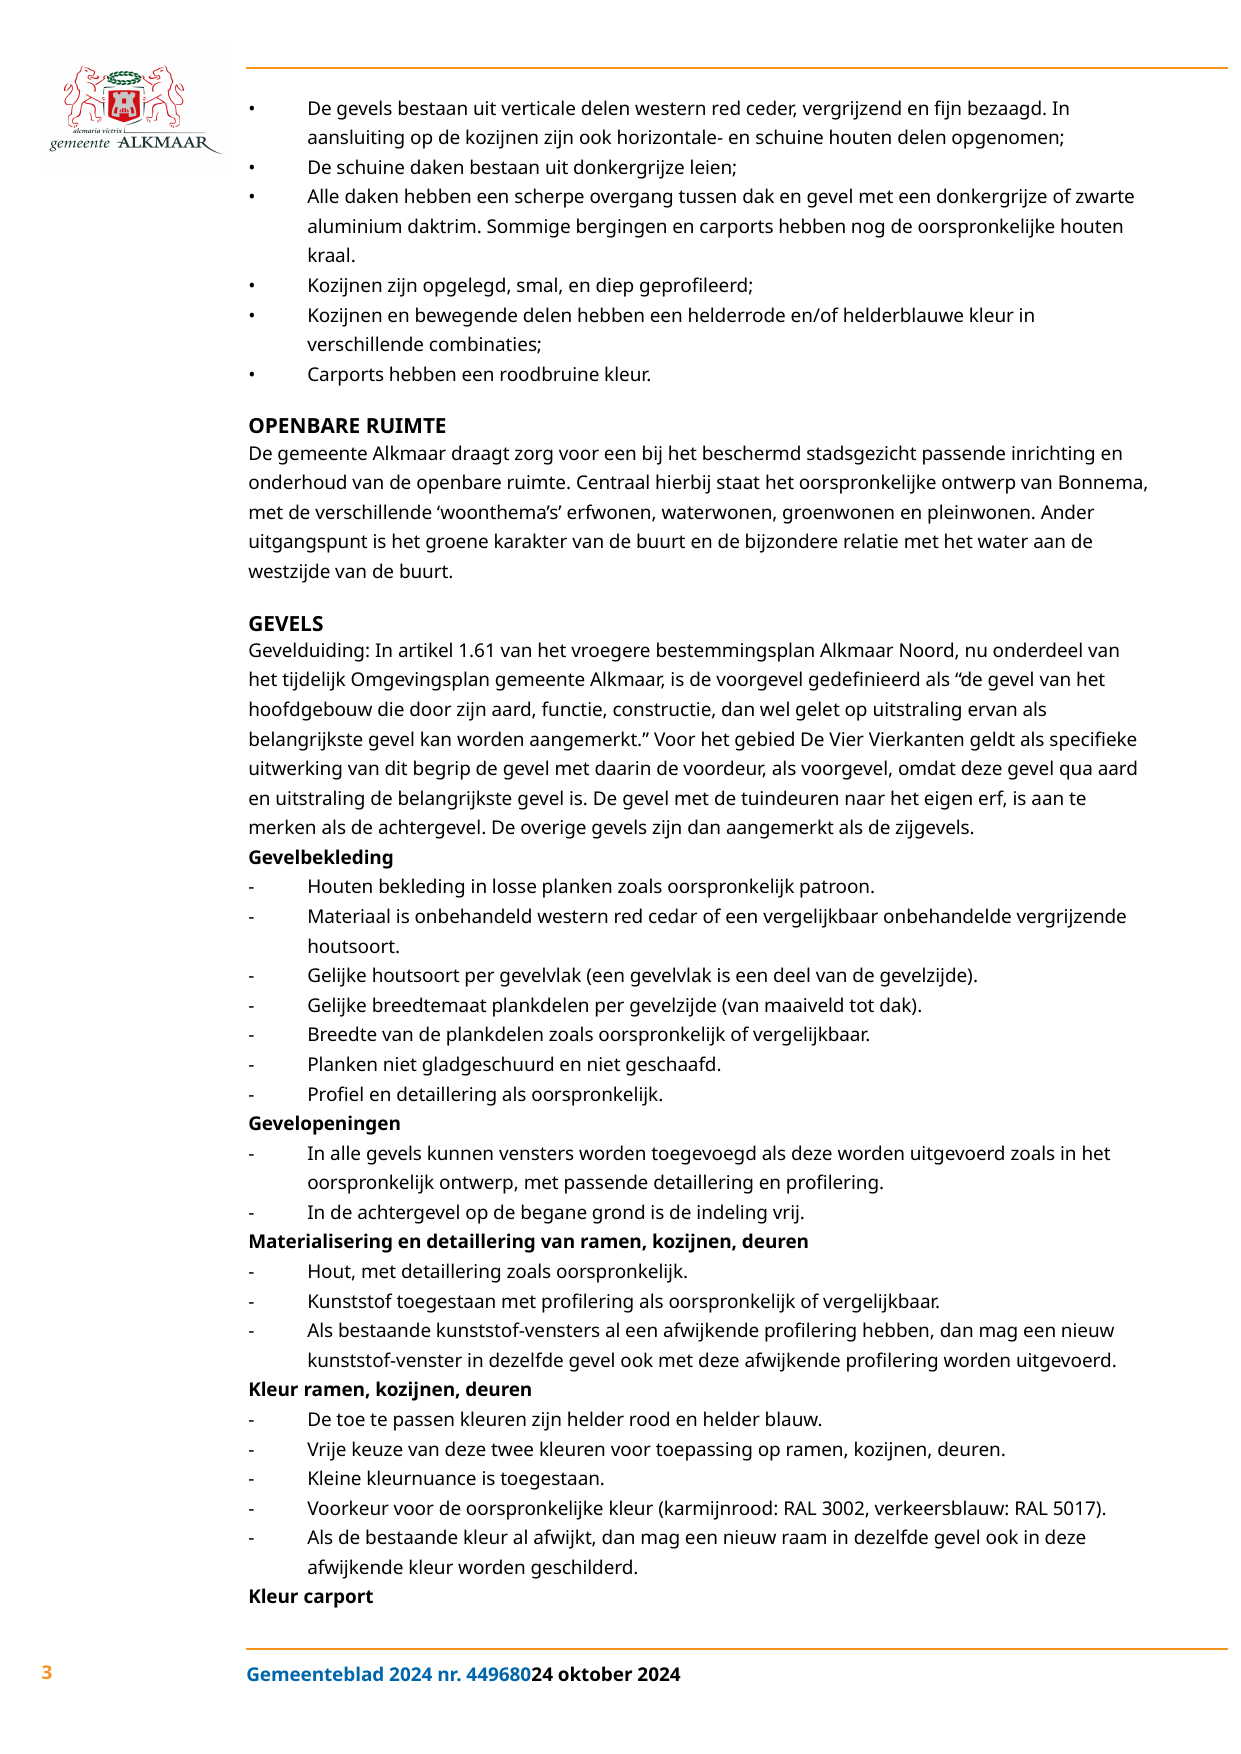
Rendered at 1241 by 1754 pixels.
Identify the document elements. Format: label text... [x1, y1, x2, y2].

list Kleine kleurnuance is toegestaan. [248, 1465, 1152, 1491]
list Profiel en detaillering als oorspronkelijk. [248, 1081, 1152, 1107]
text Gevelduiding: In artikel 1.61 van het vroegere bestemmingsplan Alkmaar Noord, nu onderdeel van het tijdelijk Omgevingsplan gemeente Alkmaar, is de voorgevel gedefinieerd als “de gevel van het hoofdgebouw die door zijn aard, functie, constructie, dan wel gelet op uitstraling ervan als belangrijkste gevel kan worden aangemerkt.” Voor het gebied De Vier Vierkanten geldt als specifieke uitwerking van dit begrip de gevel met daarin de voordeur, als voorgevel, omdat deze gevel qua aard en uitstraling de belangrijkste gevel is. De gevel met de tuindeuren naar het eigen erf, is aan te merken als de achtergevel. De overige gevels zijn dan aangemerkt als de zijgevels. [248, 637, 1152, 840]
list Als de bestaande kleur al afwijkt, dan mag een nieuw raam in dezelfde gevel ook in deze afwijkende kleur worden geschilderd. [248, 1524, 1152, 1580]
list Vrije keuze van deze twee kleuren voor toepassing op ramen, kozijnen, deuren. [248, 1436, 1152, 1462]
list De gevels bestaan uit verticale delen western red ceder, vergrijzend en fijn bezaagd. In aansluiting op de kozijnen zijn ook horizontale- en schuine houten delen opgenomen; [248, 95, 1152, 150]
list Hout, met detaillering zoals oorspronkelijk. [248, 1258, 1152, 1284]
text De gemeente Alkmaar draagt zorg voor een bij het beschermd stadsgezicht passende inrichting en onderhoud van de openbare ruimte. Centraal hierbij staat het oorspronkelijke ontwerp van Bonnema, met de verschillende ‘woonthema’s’ erfwonen, waterwonen, groenwonen en pleinwonen. Ander uitgangspunt is het groene karakter van de buurt en de bijzondere relatie met het water aan de westzijde van de buurt. [248, 440, 1152, 584]
list Kunststof toegestaan met profilering als oorspronkelijk of vergelijkbaar. [248, 1288, 1152, 1314]
text Gevelbekleding [248, 844, 1152, 870]
list Gelijke houtsoort per gevelvlak (een gevelvlak is een deel van de gevelzijde). [248, 962, 1152, 988]
list Alle daken hebben een scherpe overgang tussen dak en gevel met een donkergrijze of zwarte aluminium daktrim. Sommige bergingen en carports hebben nog de oorspronkelijke houten kraal. [248, 183, 1152, 268]
list Gelijke breedtemaat plankdelen per gevelzijde (van maaiveld tot dak). [248, 992, 1152, 1018]
list Carports hebben een roodbruine kleur. [248, 361, 1152, 387]
list Voorkeur voor de oorspronkelijke kleur (karmijnrood: RAL 3002, verkeersblauw: RAL 5017). [248, 1495, 1152, 1521]
text Materialisering en detaillering van ramen, kozijnen, deuren [248, 1229, 1152, 1254]
list Planken niet gladgeschuurd en niet geschaafd. [248, 1051, 1152, 1077]
list Als bestaande kunststof-vensters al een afwijkende profilering hebben, dan mag een nieuw kunststof-venster in dezelfde gevel ook met deze afwijkende profilering worden uitgevoerd. [248, 1317, 1152, 1373]
list Kozijnen en bewegende delen hebben een helderrode en/of helderblauwe kleur in verschillende combinaties; [248, 302, 1152, 357]
list De schuine daken bestaan uit donkergrijze leien; [248, 154, 1152, 180]
list Kozijnen zijn opgelegd, smal, en diep geprofileerd; [248, 272, 1152, 298]
list De toe te passen kleuren zijn helder rood en helder blauw. [248, 1406, 1152, 1432]
list Breedte van de plankdelen zoals oorspronkelijk of vergelijkbaar. [248, 1022, 1152, 1047]
list Houten bekleding in losse planken zoals oorspronkelijk patroon. [248, 874, 1152, 899]
text OPENBARE RUIMTE [248, 411, 1152, 440]
text Kleur carport [248, 1584, 1152, 1609]
list In de achtergevel op de begane grond is de indeling vrij. [248, 1199, 1152, 1225]
list Materiaal is onbehandeld western red cedar of een vergelijkbaar onbehandelde vergrijzende houtsoort. [248, 903, 1152, 959]
list In alle gevels kunnen vensters worden toegevoegd als deze worden uitgevoerd zoals in het oorspronkelijk ontwerp, met passende detaillering en profilering. [248, 1140, 1152, 1195]
picture [41, 47, 231, 172]
text Kleur ramen, kozijnen, deuren [248, 1377, 1152, 1402]
text Gevelopeningen [248, 1110, 1152, 1136]
text GEVELS [248, 609, 1152, 637]
